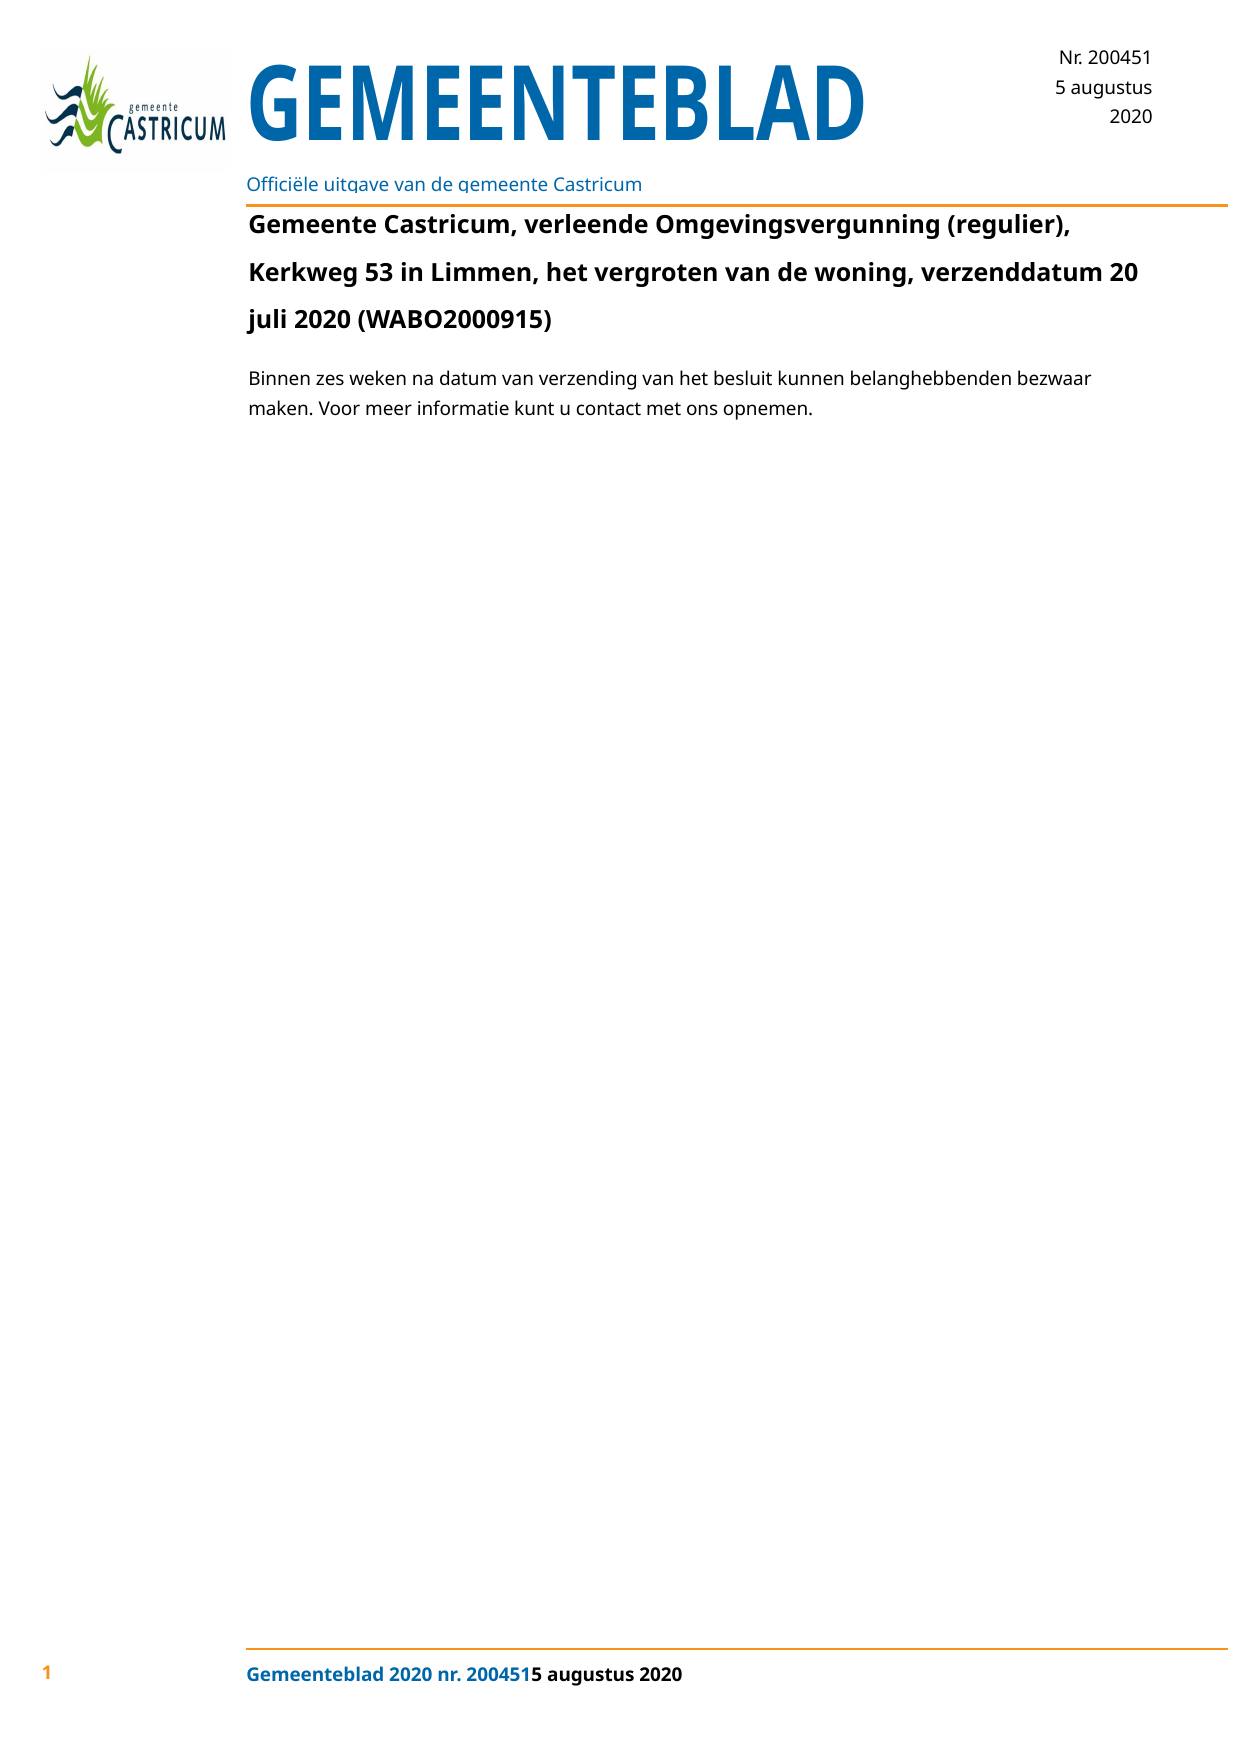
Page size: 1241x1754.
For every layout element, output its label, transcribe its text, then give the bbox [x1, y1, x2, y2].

picture [41, 47, 231, 172]
text Gemeente Castricum, verleende Omgevingsvergunning (regulier), Kerkweg 53 in Limmen, het vergroten van de woning, verzenddatum 20 juli 2020 (WABO2000915) [248, 207, 1152, 336]
text Binnen zes weken na datum van verzending van het besluit kunnen belanghebbenden bezwaar maken. Voor meer informatie kunt u contact met ons opnemen. [248, 366, 1152, 421]
